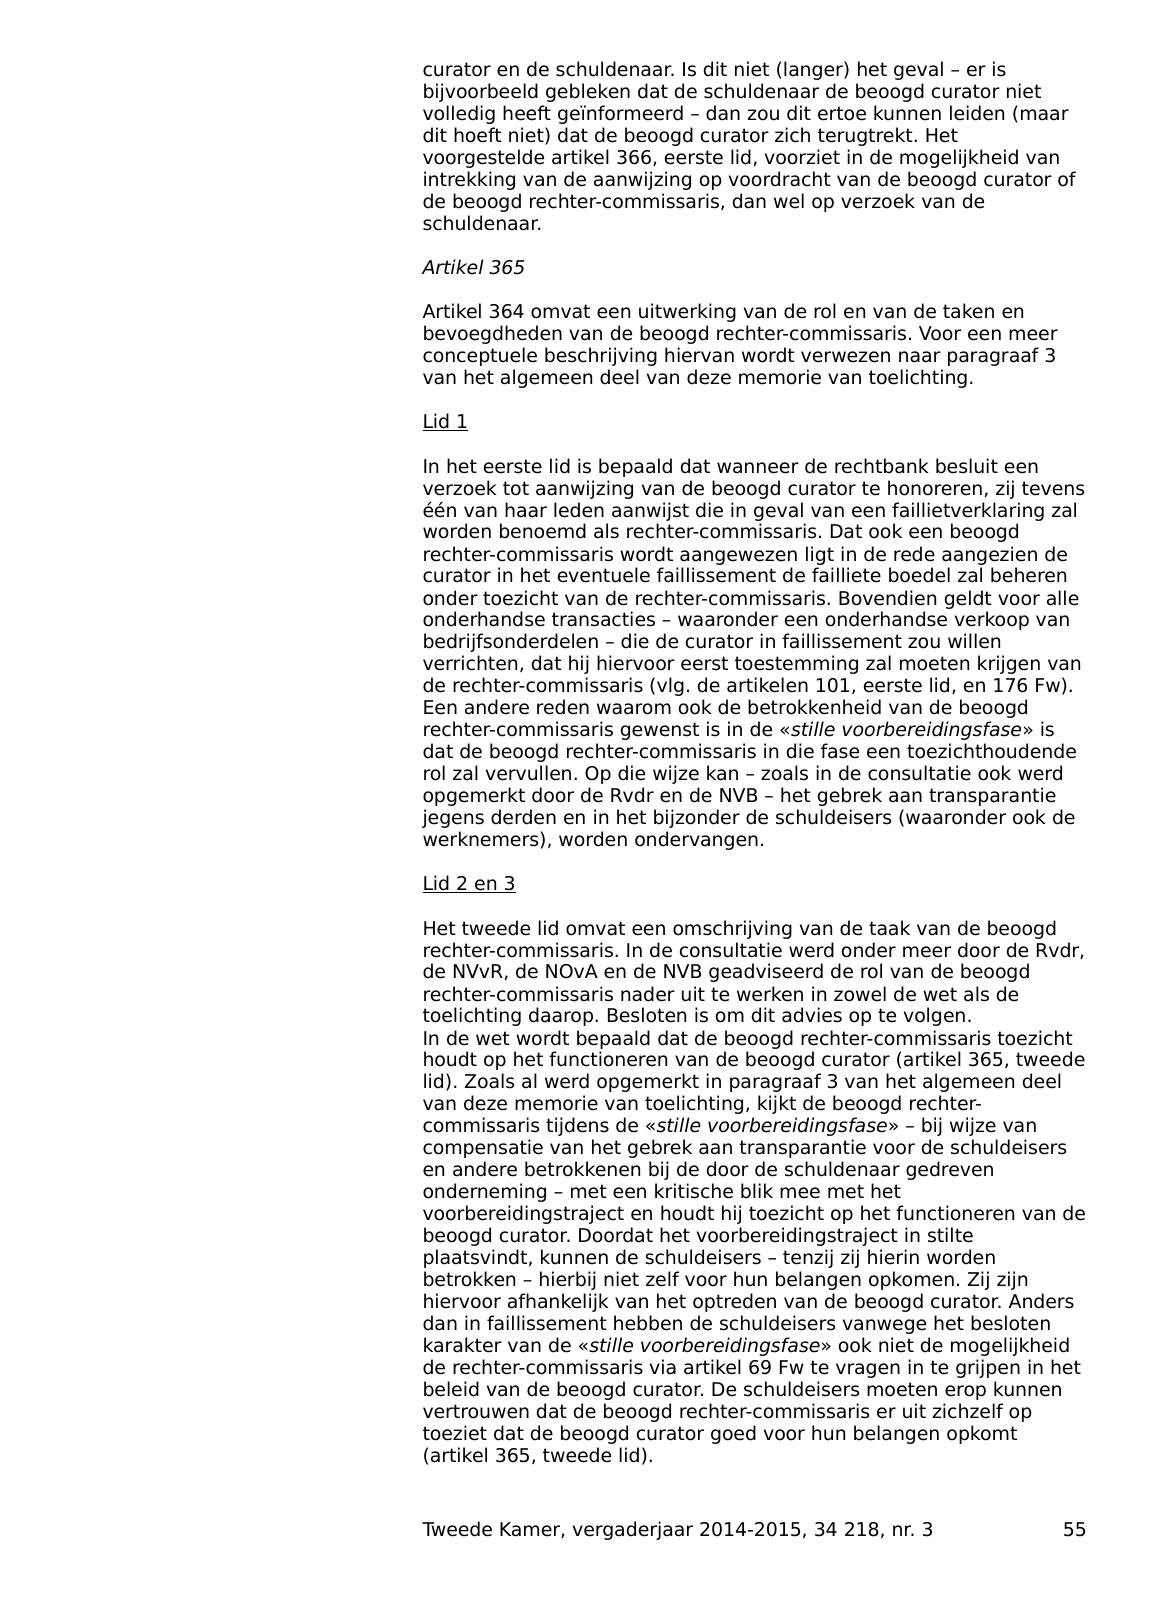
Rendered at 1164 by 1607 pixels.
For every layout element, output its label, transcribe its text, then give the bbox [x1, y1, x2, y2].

subtitle Lid 1 [422, 411, 1087, 433]
text Artikel 364 omvat een uitwerking van de rol en van de taken en bevoegdheden van de beoogd rechter-commissaris. Voor een meer conceptuele beschrijving hiervan wordt verwezen naar paragraaf 3 van het algemeen deel van deze memorie van toelichting. [422, 301, 1087, 389]
text Het tweede lid omvat een omschrijving van de taak van de beoogd rechter-commissaris. In de consultatie werd onder meer door de Rvdr, de NVvR, de NOvA en de NVB geadviseerd de rol van de beoogd rechter-commissaris nader uit te werken in zowel de wet als de toelichting daarop. Besloten is om dit advies op te volgen. [422, 917, 1087, 1027]
subtitle Lid 2 en 3 [422, 873, 1087, 895]
subtitle Artikel 365 [422, 257, 1087, 279]
text curator en de schuldenaar. Is dit niet (langer) het geval – er is bijvoorbeeld gebleken dat de schuldenaar de beoogd curator niet volledig heeft geïnformeerd – dan zou dit ertoe kunnen leiden (maar dit hoeft niet) dat de beoogd curator zich terugtrekt. Het voorgestelde artikel 366, eerste lid, voorziet in de mogelijkheid van intrekking van de aanwijzing op voordracht van de beoogd curator of de beoogd rechter-commissaris, dan wel op verzoek van de schuldenaar. [422, 59, 1087, 235]
text In het eerste lid is bepaald dat wanneer de rechtbank besluit een verzoek tot aanwijzing van de beoogd curator te honoreren, zij tevens één van haar leden aanwijst die in geval van een faillietverklaring zal worden benoemd als rechter-commissaris. Dat ook een beoogd rechter-commissaris wordt aangewezen ligt in de rede aangezien de curator in het eventuele faillissement de failliete boedel zal beheren onder toezicht van de rechter-commissaris. Bovendien geldt voor alle onderhandse transacties – waaronder een onderhandse verkoop van bedrijfsonderdelen – die de curator in faillissement zou willen verrichten, dat hij hiervoor eerst toestemming zal moeten krijgen van de rechter-commissaris (vlg. de artikelen 101, eerste lid, en 176 Fw). Een andere reden waarom ook de betrokkenheid van de beoogd rechter-commissaris gewenst is in de «stille voorbereidingsfase» is dat de beoogd rechter-commissaris in die fase een toezichthoudende rol zal vervullen. Op die wijze kan – zoals in de consultatie ook werd opgemerkt door de Rvdr en de NVB – het gebrek aan transparantie jegens derden en in het bijzonder de schuldeisers (waaronder ook de werknemers), worden ondervangen. [422, 456, 1087, 851]
text In de wet wordt bepaald dat de beoogd rechter-commissaris toezicht houdt op het functioneren van de beoogd curator (artikel 365, tweede lid). Zoals al werd opgemerkt in paragraaf 3 van het algemeen deel van deze memorie van toelichting, kijkt de beoogd rechter-commissaris tijdens de «stille voorbereidingsfase» – bij wijze van compensatie van het gebrek aan transparantie voor de schuldeisers en andere betrokkenen bij de door de schuldenaar gedreven onderneming – met een kritische blik mee met het voorbereidingstraject en houdt hij toezicht op het functioneren van de beoogd curator. Doordat het voorbereidingstraject in stilte plaatsvindt, kunnen de schuldeisers – tenzij zij hierin worden betrokken – hierbij niet zelf voor hun belangen opkomen. Zij zijn hiervoor afhankelijk van het optreden van de beoogd curator. Anders dan in faillissement hebben de schuldeisers vanwege het besloten karakter van de «stille voorbereidingsfase» ook niet de mogelijkheid de rechter-commissaris via artikel 69 Fw te vragen in te grijpen in het beleid van de beoogd curator. De schuldeisers moeten erop kunnen vertrouwen dat de beoogd rechter-commissaris er uit zichzelf op toeziet dat de beoogd curator goed voor hun belangen opkomt (artikel 365, tweede lid). [422, 1027, 1087, 1467]
